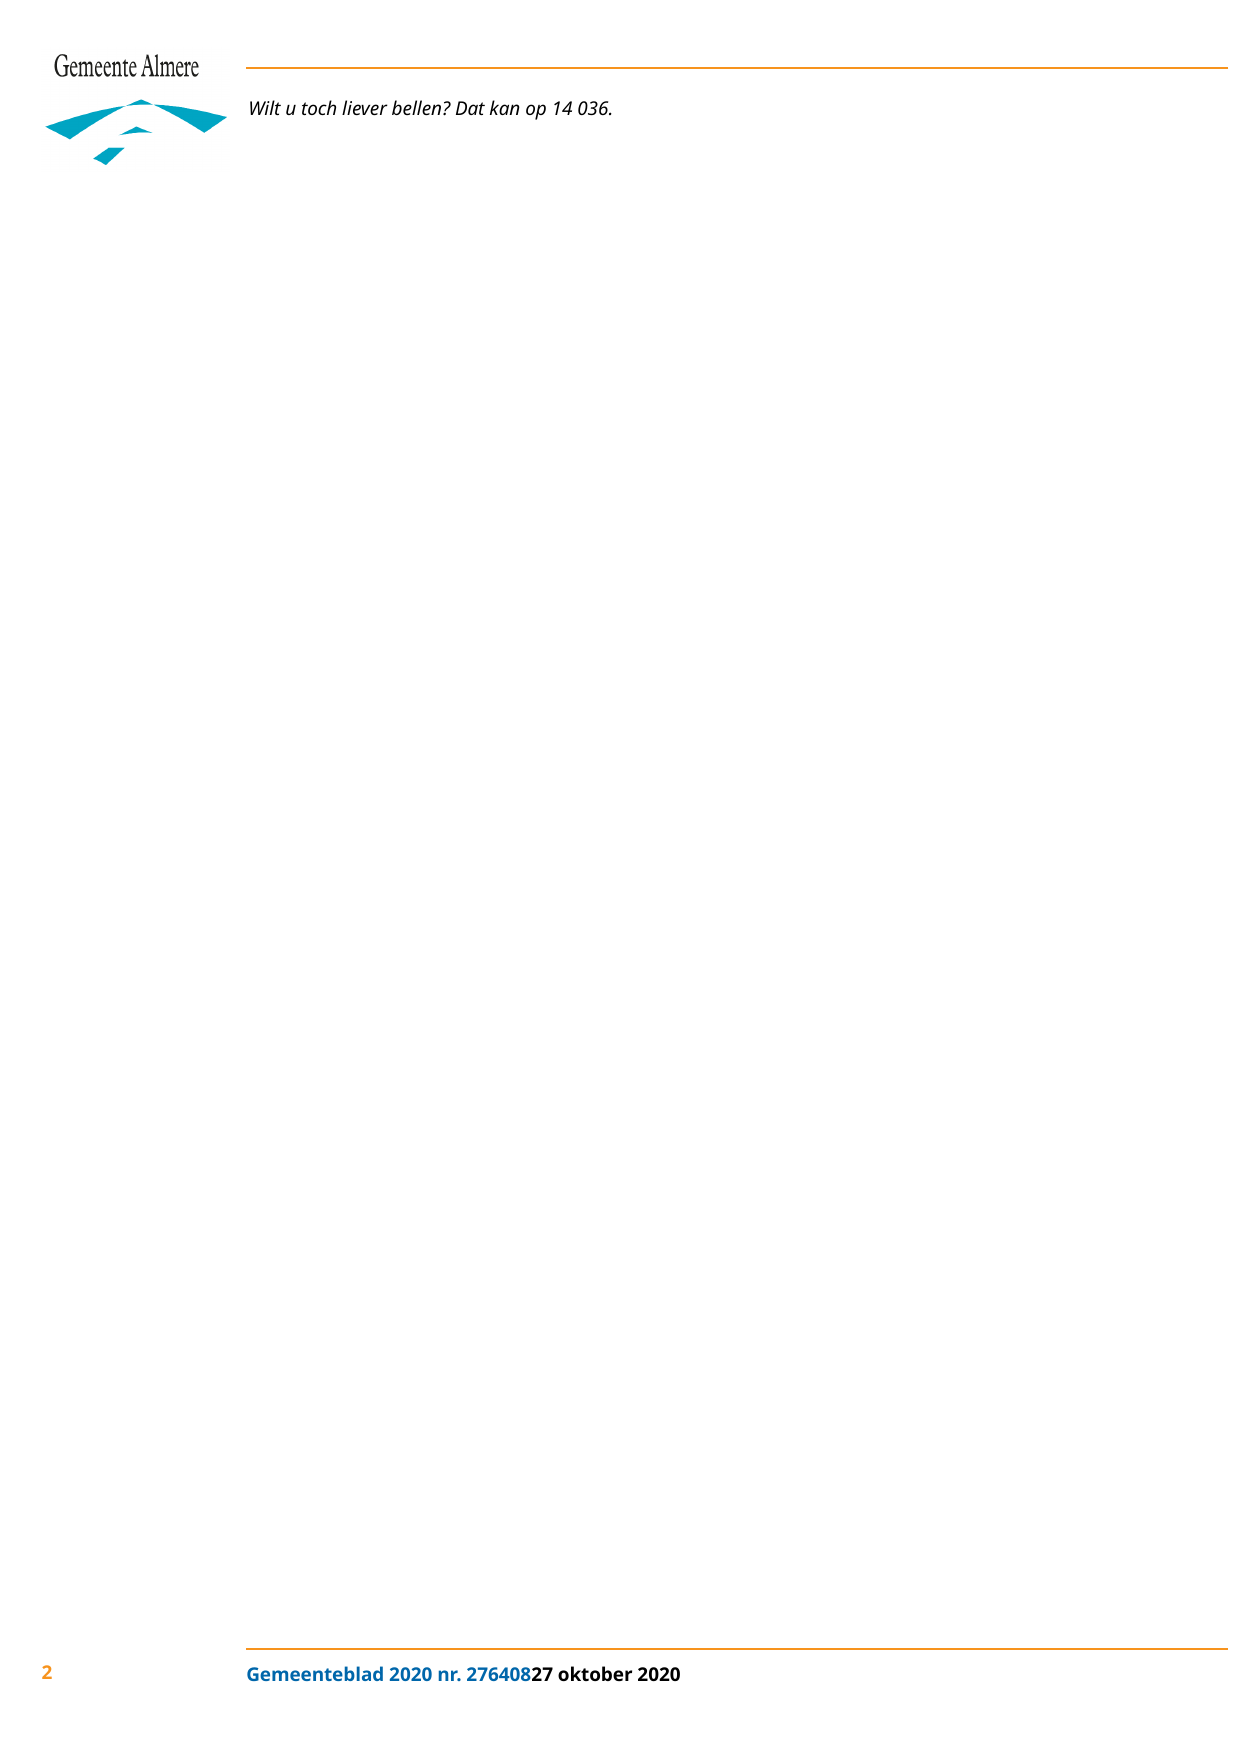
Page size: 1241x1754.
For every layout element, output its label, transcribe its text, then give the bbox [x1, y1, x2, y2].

picture [41, 47, 231, 172]
text Wilt u toch liever bellen? Dat kan op 14 036. [248, 95, 1152, 121]
